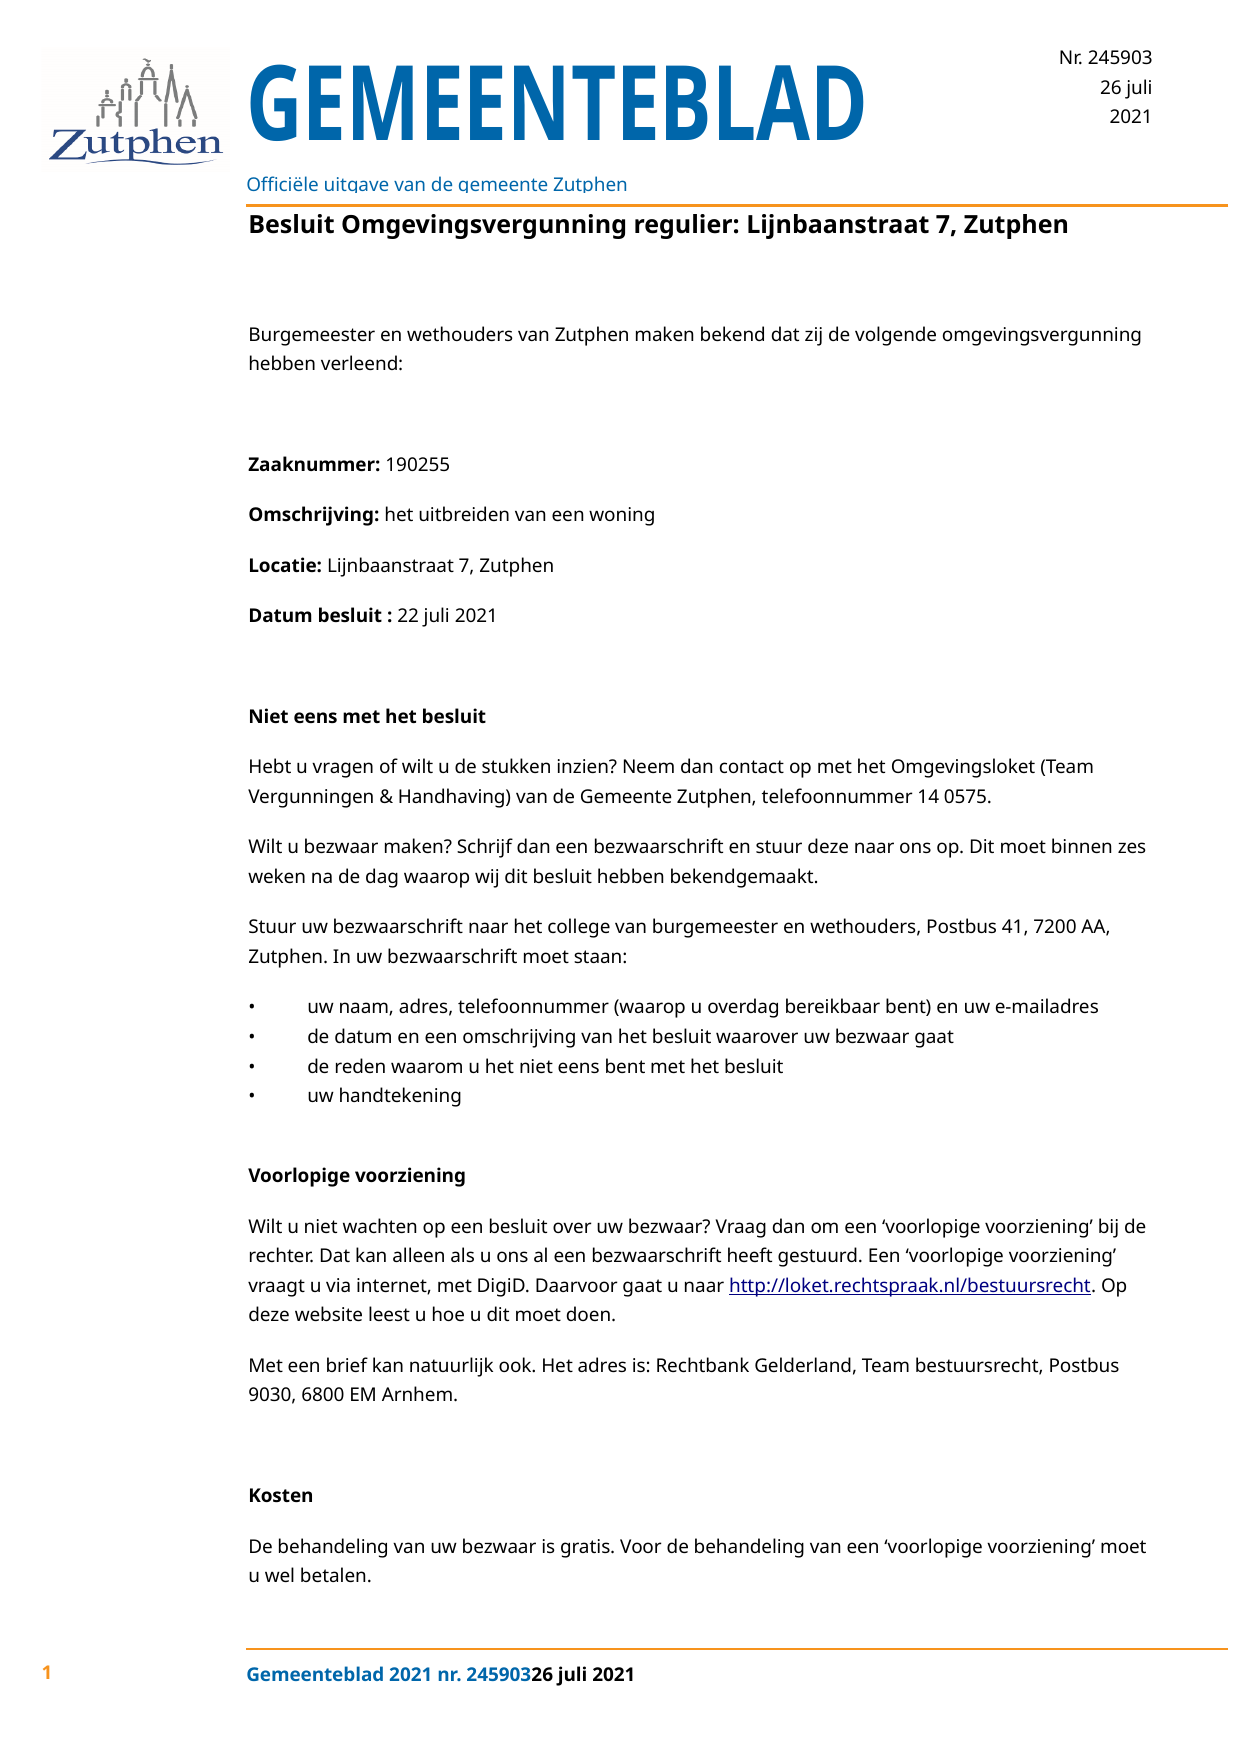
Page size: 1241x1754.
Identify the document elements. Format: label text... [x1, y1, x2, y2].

list de reden waarom u het niet eens bent met het besluit [248, 1053, 1152, 1078]
list uw naam, adres, telefoonnummer (waarop u overdag bereikbaar bent) en uw e-mailadres [248, 994, 1152, 1019]
text De behandeling van uw bezwaar is gratis. Voor de behandeling van een ‘voorlopige voorziening’ moet u wel betalen. [248, 1533, 1152, 1588]
text Wilt u niet wachten op een besluit over uw bezwaar? Vraag dan om een ‘voorlopige voorziening’ bij de rechter. Dat kan alleen als u ons al een bezwaarschrift heeft gestuurd. Een ‘voorlopige voorziening’ vraagt u via internet, met DigiD. Daarvoor gaat u naar http://loket.rechtspraak.nl/bestuursrecht. Op deze website leest u hoe u dit moet doen. [248, 1213, 1152, 1327]
text Omschrijving: het uitbreiden van een woning [248, 502, 1152, 527]
picture [41, 47, 231, 172]
text Besluit Omgevingsvergunning regulier: Lijnbaanstraat 7, Zutphen [248, 207, 1152, 241]
text Kosten [248, 1482, 1152, 1508]
text Voorlopige voorziening [248, 1162, 1152, 1188]
text Niet eens met het besluit [248, 703, 1152, 729]
text Stuur uw bezwaarschrift naar het college van burgemeester en wethouders, Postbus 41, 7200 AA, Zutphen. In uw bezwaarschrift moet staan: [248, 914, 1152, 969]
list de datum en een omschrijving van het besluit waarover uw bezwaar gaat [248, 1023, 1152, 1049]
text Locatie: Lijnbaanstraat 7, Zutphen [248, 552, 1152, 578]
text Burgemeester en wethouders van Zutphen maken bekend dat zij de volgende omgevingsvergunning hebben verleend: [248, 321, 1152, 376]
text Wilt u bezwaar maken? Schrijf dan een bezwaarschrift en stuur deze naar ons op. Dit moet binnen zes weken na de dag waarop wij dit besluit hebben bekendgemaakt. [248, 834, 1152, 889]
list uw handtekening [248, 1082, 1152, 1108]
text Hebt u vragen of wilt u de stukken inzien? Neem dan contact op met het Omgevingsloket (Team Vergunningen & Handhaving) van de Gemeente Zutphen, telefoonnummer 14 0575. [248, 754, 1152, 809]
text Met een brief kan natuurlijk ook. Het adres is: Rechtbank Gelderland, Team bestuursrecht, Postbus 9030, 6800 EM Arnhem. [248, 1352, 1152, 1407]
text Zaaknummer: 190255 [248, 451, 1152, 477]
text Datum besluit : 22 juli 2021 [248, 602, 1152, 628]
